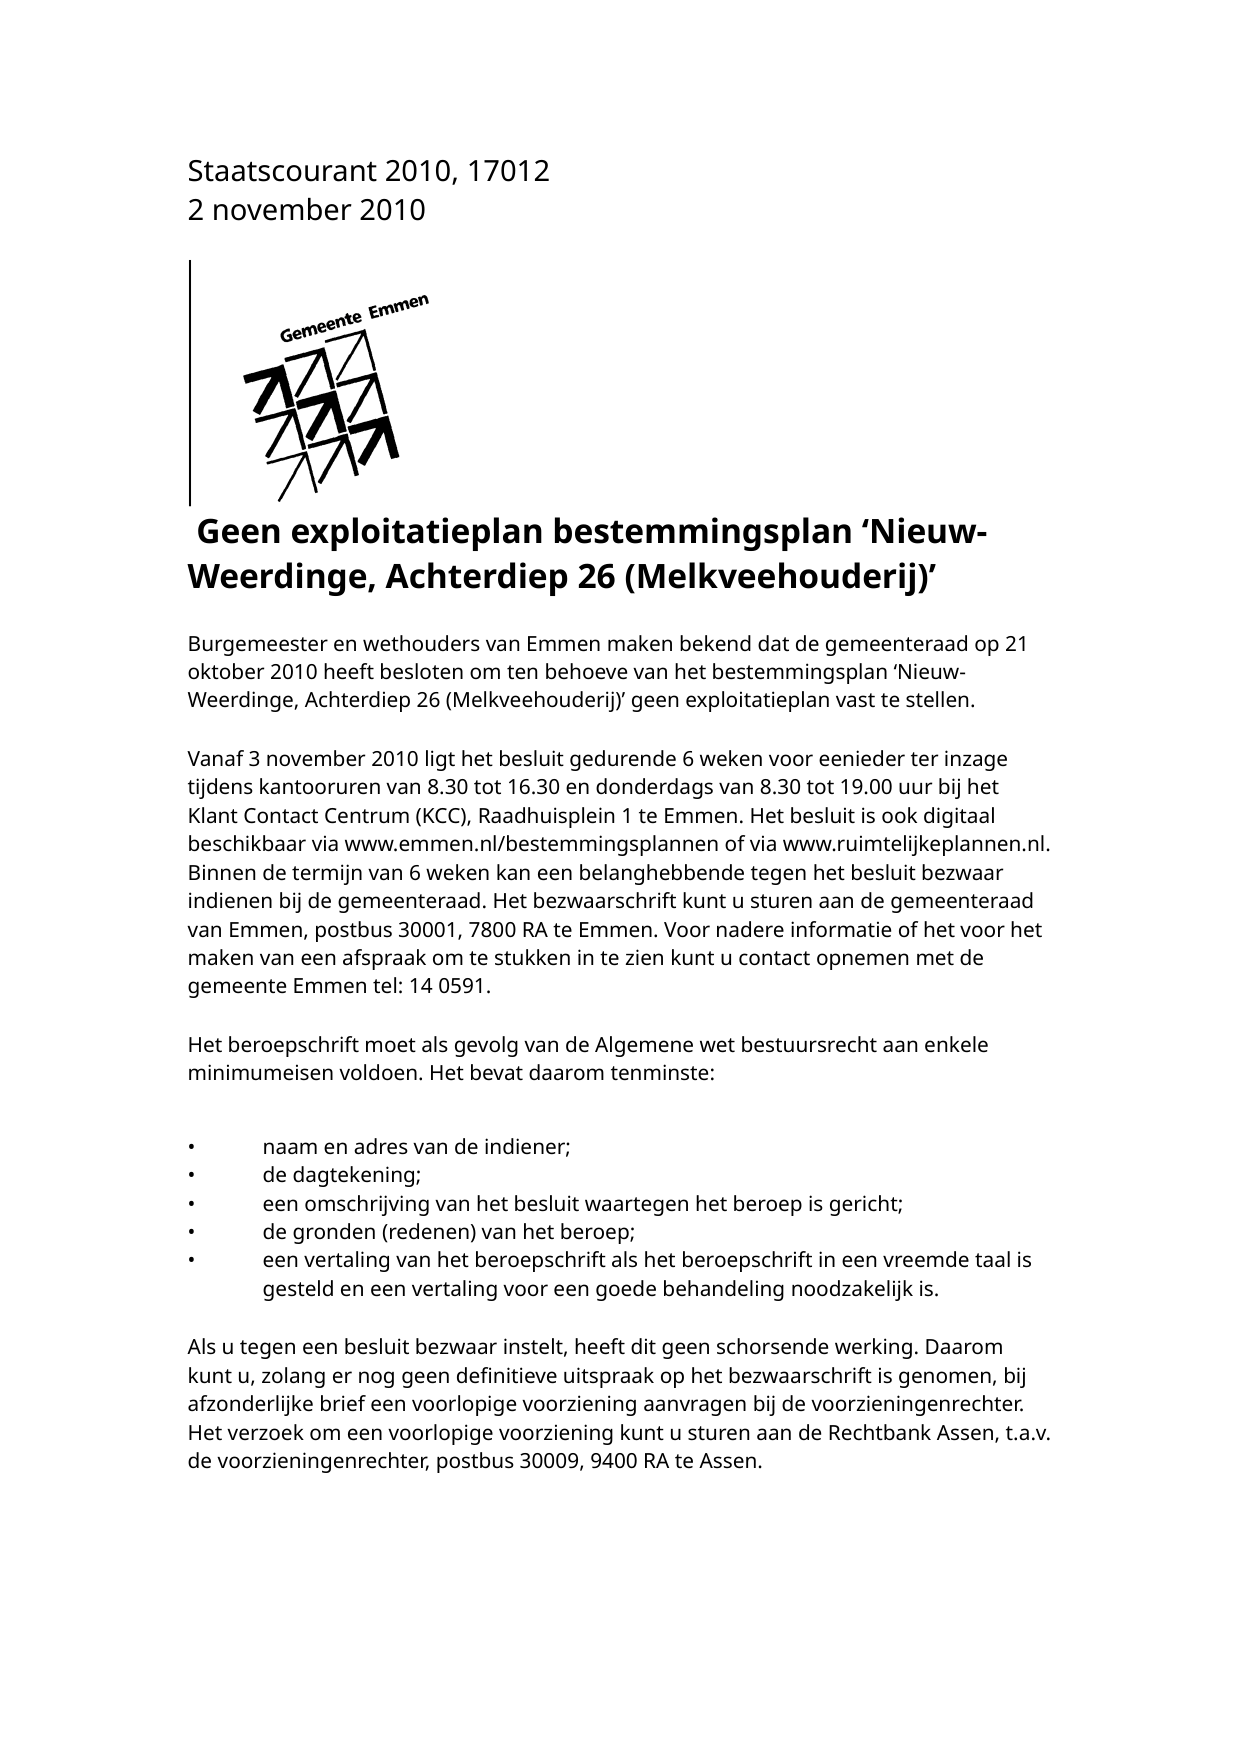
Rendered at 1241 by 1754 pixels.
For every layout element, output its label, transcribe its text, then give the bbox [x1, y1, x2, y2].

subtitle Geen exploitatieplan bestemmingsplan ‘Nieuw-Weerdinge, Achterdiep 26 (Melkveehouderij)’ [187, 271, 1053, 599]
text Vanaf 3 november 2010 ligt het besluit gedurende 6 weken voor eenieder ter inzage tijdens kantooruren van 8.30 tot 16.30 en donderdags van 8.30 tot 19.00 uur bij het Klant Contact Centrum (KCC), Raadhuisplein 1 te Emmen. Het besluit is ook digitaal beschikbaar via www.emmen.nl/bestemmingsplannen of via www.ruimtelijkeplannen.nl. Binnen de termijn van 6 weken kan een belanghebbende tegen het besluit bezwaar indienen bij de gemeenteraad. Het bezwaarschrift kunt u sturen aan de gemeenteraad van Emmen, postbus 30001, 7800 RA te Emmen. Voor nadere informatie of het voor het maken van een afspraak om te stukken in te zien kunt u contact opnemen met de gemeente Emmen tel: 14 0591. [187, 744, 1053, 1000]
picture [187, 258, 431, 508]
list naam en adres van de indiener; [187, 1132, 1053, 1160]
text Staatscourant 2010, 17012 [187, 150, 1053, 190]
text Het beroepschrift moet als gevolg van de Algemene wet bestuursrecht aan enkele minimumeisen voldoen. Het bevat daarom tenminste: [187, 1030, 1053, 1087]
list de dagtekening; [187, 1160, 1053, 1189]
text 2 november 2010 [187, 190, 1053, 229]
text Als u tegen een besluit bezwaar instelt, heeft dit geen schorsende werking. Daarom kunt u, zolang er nog geen definitieve uitspraak op het bezwaarschrift is genomen, bij afzonderlijke brief een voorlopige voorziening aanvragen bij de voorzieningenrechter. Het verzoek om een voorlopige voorziening kunt u sturen aan de Rechtbank Assen, t.a.v. de voorzieningenrechter, postbus 30009, 9400 RA te Assen. [187, 1332, 1053, 1475]
list een omschrijving van het besluit waartegen het beroep is gericht; [187, 1189, 1053, 1217]
text Burgemeester en wethouders van Emmen maken bekend dat de gemeenteraad op 21 oktober 2010 heeft besloten om ten behoeve van het bestemmingsplan ‘Nieuw-Weerdinge, Achterdiep 26 (Melkveehouderij)’ geen exploitatieplan vast te stellen. [187, 629, 1053, 714]
list de gronden (redenen) van het beroep; [187, 1217, 1053, 1246]
list een vertaling van het beroepschrift als het beroepschrift in een vreemde taal is gesteld en een vertaling voor een goede behandeling noodzakelijk is. [187, 1246, 1053, 1302]
